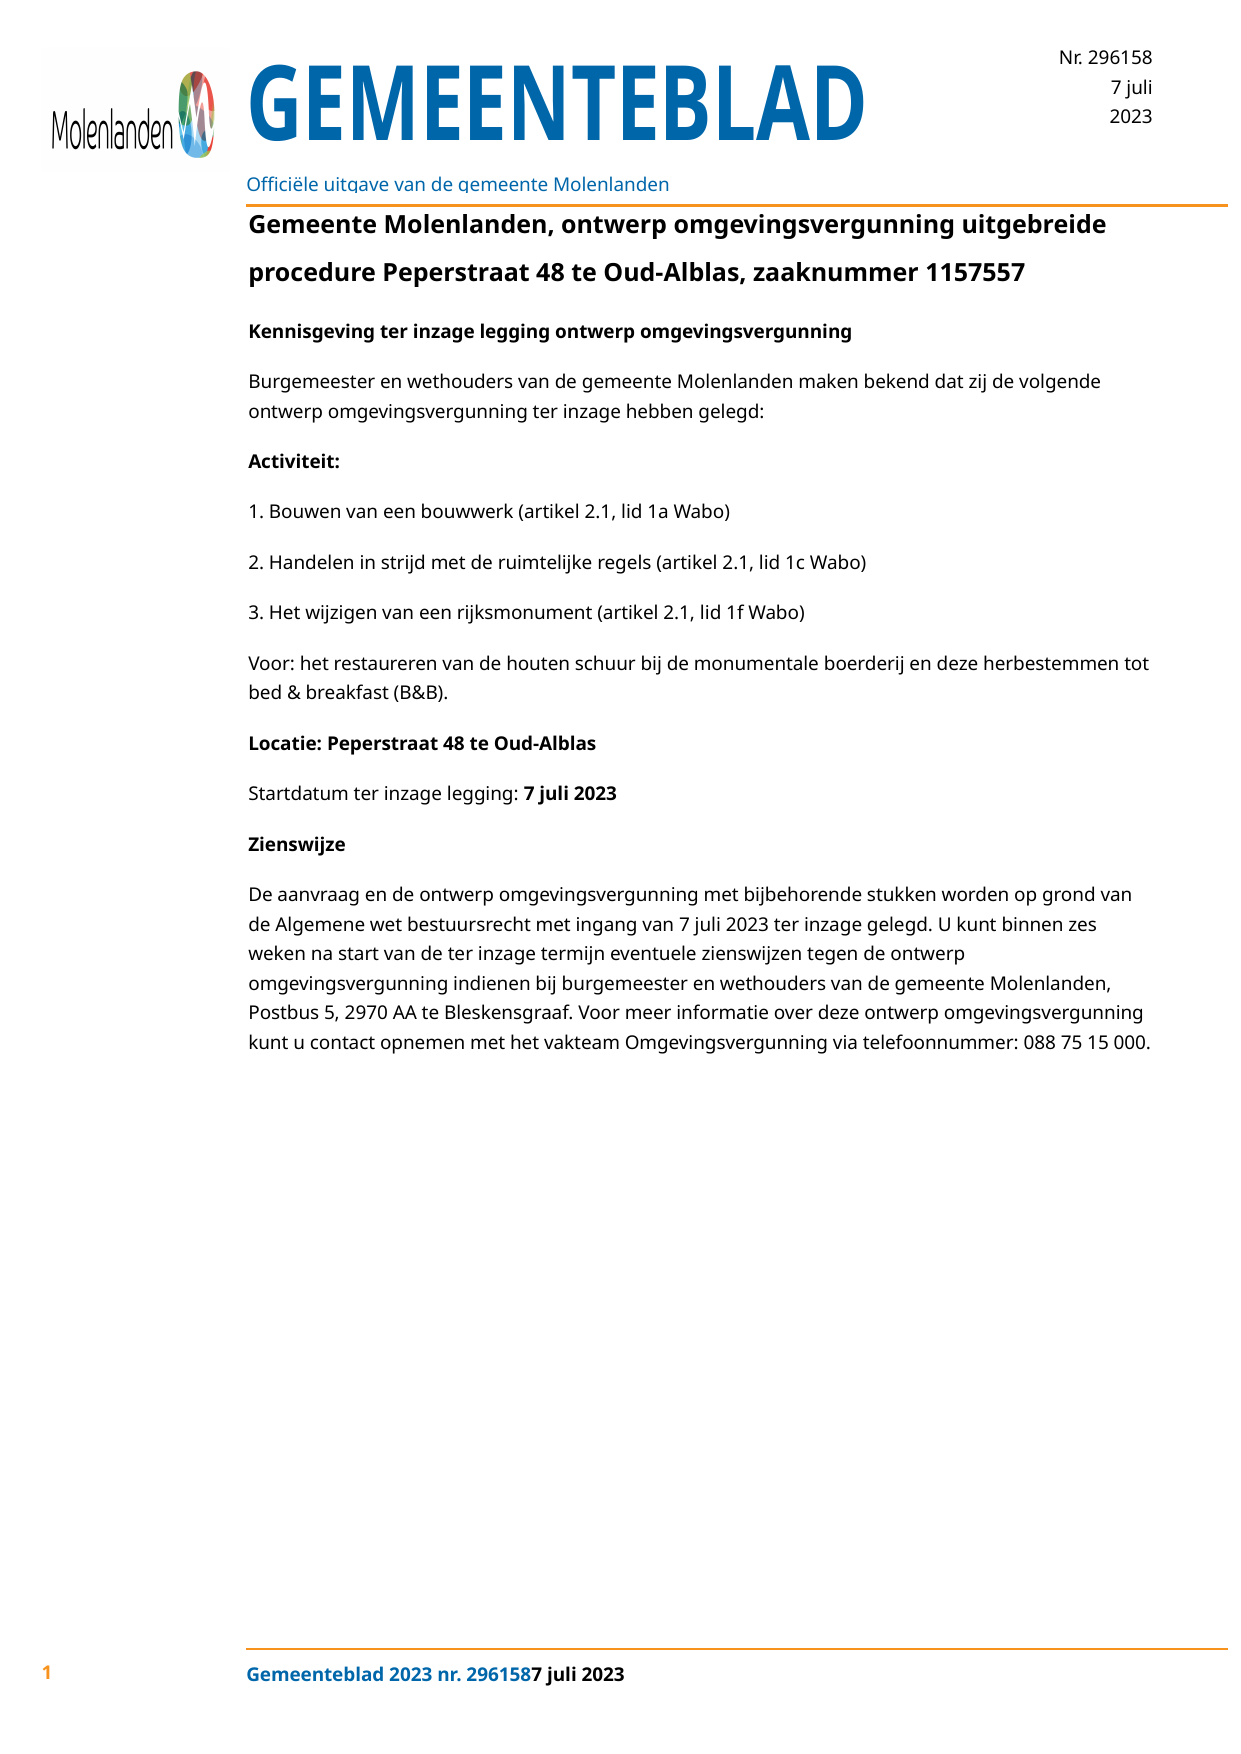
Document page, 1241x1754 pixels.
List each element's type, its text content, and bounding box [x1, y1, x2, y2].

picture [41, 47, 231, 172]
text Locatie: Peperstraat 48 te Oud-Alblas [248, 730, 1152, 756]
text 2. Handelen in strijd met de ruimtelijke regels (artikel 2.1, lid 1c Wabo) [248, 549, 1152, 575]
text Kennisgeving ter inzage legging ontwerp omgevingsvergunning [248, 318, 1152, 344]
text De aanvraag en de ontwerp omgevingsvergunning met bijbehorende stukken worden op grond van de Algemene wet bestuursrecht met ingang van 7 juli 2023 ter inzage gelegd. U kunt binnen zes weken na start van de ter inzage termijn eventuele zienswijzen tegen de ontwerp omgevingsvergunning indienen bij burgemeester en wethouders van de gemeente Molenlanden, Postbus 5, 2970 AA te Bleskensgraaf. Voor meer informatie over deze ontwerp omgevingsvergunning kunt u contact opnemen met het vakteam Omgevingsvergunning via telefoonnummer: 088 75 15 000. [248, 881, 1152, 1055]
text 3. Het wijzigen van een rijksmonument (artikel 2.1, lid 1f Wabo) [248, 599, 1152, 625]
text Startdatum ter inzage legging: 7 juli 2023 [248, 780, 1152, 806]
text Zienswijze [248, 831, 1152, 857]
text Gemeente Molenlanden, ontwerp omgevingsvergunning uitgebreide procedure Peperstraat 48 te Oud-Alblas, zaaknummer 1157557 [248, 207, 1152, 288]
text Activiteit: [248, 448, 1152, 474]
text Burgemeester en wethouders van de gemeente Molenlanden maken bekend dat zij de volgende ontwerp omgevingsvergunning ter inzage hebben gelegd: [248, 368, 1152, 424]
text 1. Bouwen van een bouwwerk (artikel 2.1, lid 1a Wabo) [248, 499, 1152, 524]
text Voor: het restaureren van de houten schuur bij de monumentale boerderij en deze herbestemmen tot bed & breakfast (B&B). [248, 650, 1152, 705]
